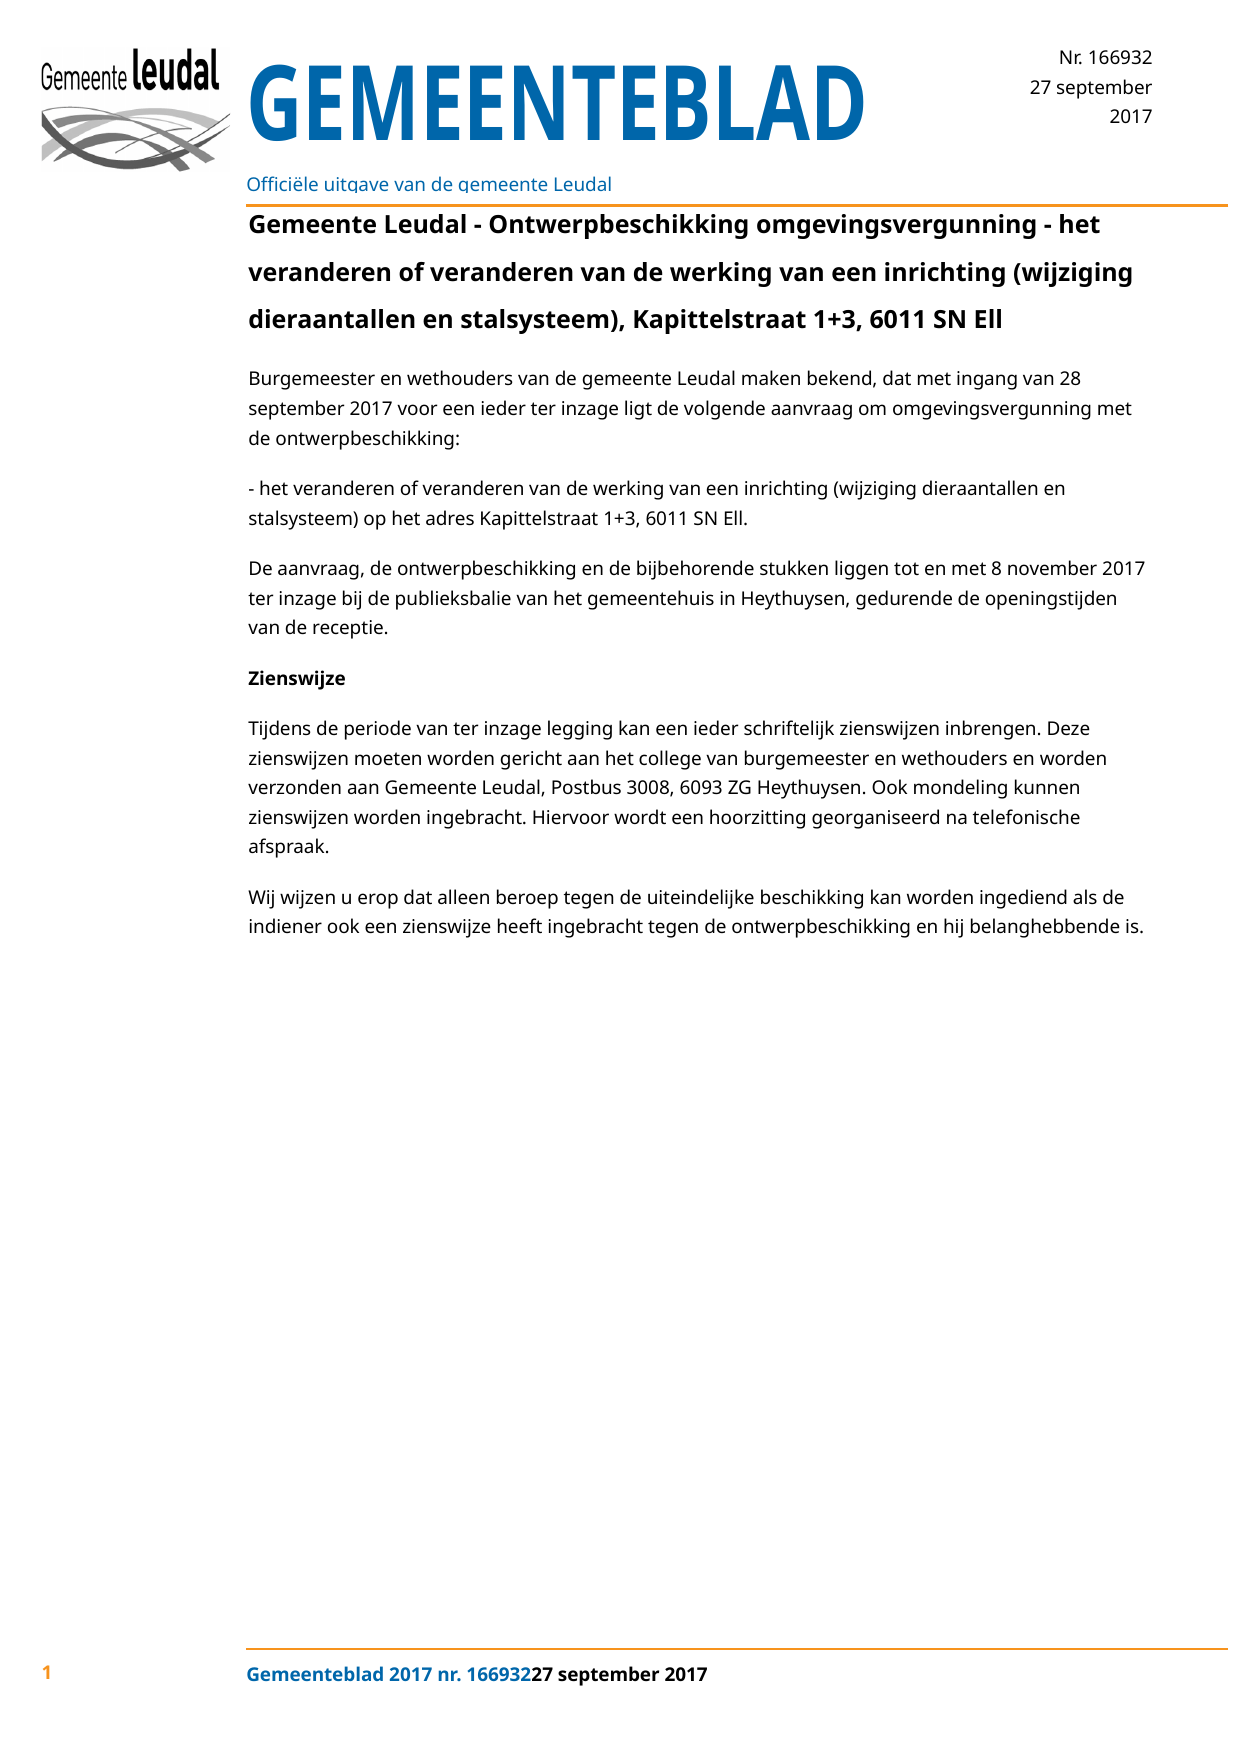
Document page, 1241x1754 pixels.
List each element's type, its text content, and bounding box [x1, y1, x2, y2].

picture [41, 47, 231, 172]
text Wij wijzen u erop dat alleen beroep tegen de uiteindelijke beschikking kan worden ingediend als de indiener ook een zienswijze heeft ingebracht tegen de ontwerpbeschikking en hij belanghebbende is. [248, 884, 1152, 939]
text - het veranderen of veranderen van de werking van een inrichting (wijziging dieraantallen en stalsysteem) op het adres Kapittelstraat 1+3, 6011 SN Ell. [248, 475, 1152, 530]
text Tijdens de periode van ter inzage legging kan een ieder schriftelijk zienswijzen inbrengen. Deze zienswijzen moeten worden gericht aan het college van burgemeester en wethouders en worden verzonden aan Gemeente Leudal, Postbus 3008, 6093 ZG Heythuysen. Ook mondeling kunnen zienswijzen worden ingebracht. Hiervoor wordt een hoorzitting georganiseerd na telefonische afspraak. [248, 715, 1152, 859]
text Burgemeester en wethouders van de gemeente Leudal maken bekend, dat met ingang van 28 september 2017 voor een ieder ter inzage ligt de volgende aanvraag om omgevingsvergunning met de ontwerpbeschikking: [248, 366, 1152, 450]
text De aanvraag, de ontwerpbeschikking en de bijbehorende stukken liggen tot en met 8 november 2017 ter inzage bij de publieksbalie van het gemeentehuis in Heythuysen, gedurende de openingstijden van de receptie. [248, 555, 1152, 640]
text Gemeente Leudal - Ontwerpbeschikking omgevingsvergunning - het veranderen of veranderen van de werking van een inrichting (wijziging dieraantallen en stalsysteem), Kapittelstraat 1+3, 6011 SN Ell [248, 207, 1152, 336]
text Zienswijze [248, 665, 1152, 690]
